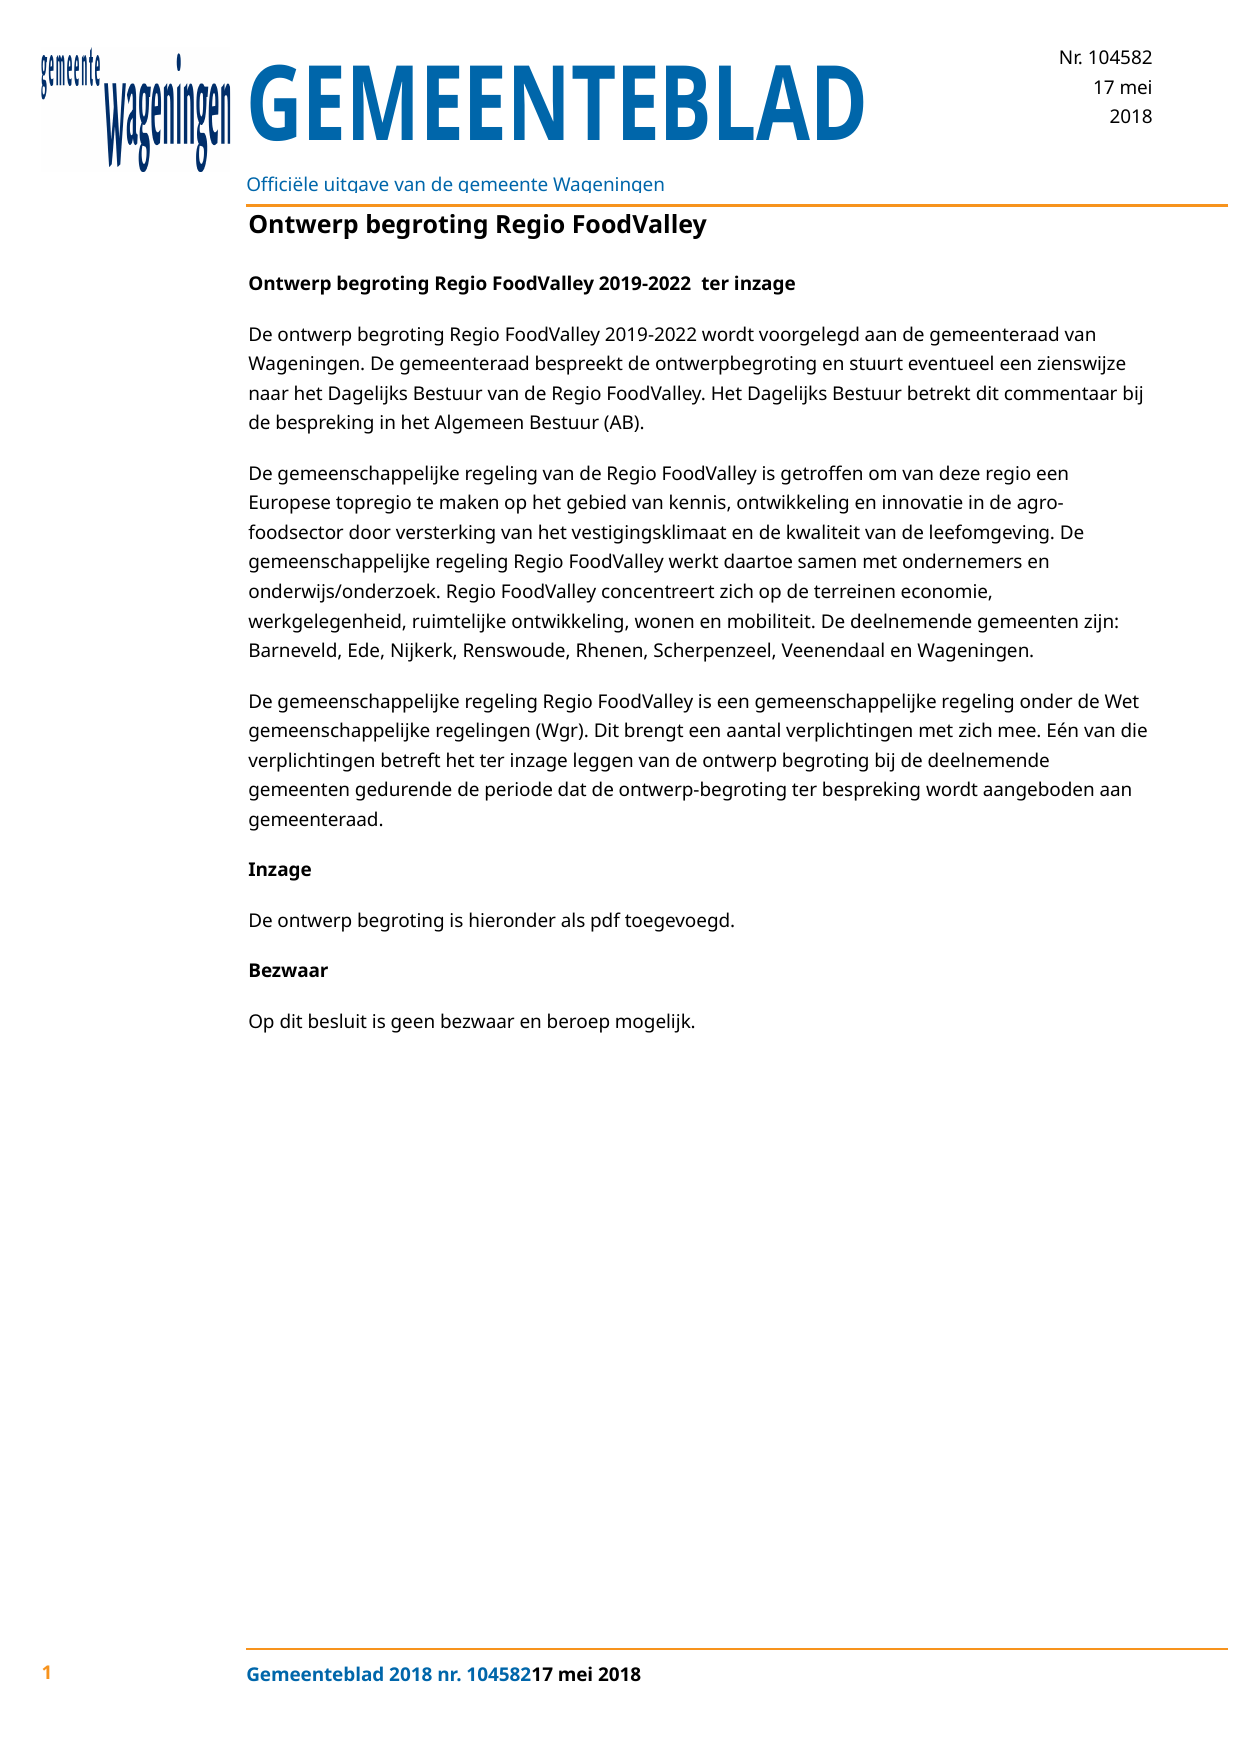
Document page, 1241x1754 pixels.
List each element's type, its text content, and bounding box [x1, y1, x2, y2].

text Op dit besluit is geen bezwaar en beroep mogelijk. [248, 1008, 1152, 1033]
text De ontwerp begroting Regio FoodValley 2019-2022 wordt voorgelegd aan de gemeenteraad van Wageningen. De gemeenteraad bespreekt de ontwerpbegroting en stuurt eventueel een zienswijze naar het Dagelijks Bestuur van de Regio FoodValley. Het Dagelijks Bestuur betrekt dit commentaar bij de bespreking in het Algemeen Bestuur (AB). [248, 321, 1152, 435]
picture [41, 47, 231, 172]
text De ontwerp begroting is hieronder als pdf toegevoegd. [248, 907, 1152, 933]
text Ontwerp begroting Regio FoodValley [248, 207, 1152, 241]
text Ontwerp begroting Regio FoodValley 2019-2022 ter inzage [248, 270, 1152, 296]
text Bezwaar [248, 957, 1152, 983]
text Inzage [248, 857, 1152, 882]
text De gemeenschappelijke regeling van de Regio FoodValley is getroffen om van deze regio een Europese topregio te maken op het gebied van kennis, ontwikkeling en innovatie in de agro-foodsector door versterking van het vestigingsklimaat en de kwaliteit van de leefomgeving. De gemeenschappelijke regeling Regio FoodValley werkt daartoe samen met ondernemers en onderwijs/onderzoek. Regio FoodValley concentreert zich op de terreinen economie, werkgelegenheid, ruimtelijke ontwikkeling, wonen en mobiliteit. De deelnemende gemeenten zijn: Barneveld, Ede, Nijkerk, Renswoude, Rhenen, Scherpenzeel, Veenendaal en Wageningen. [248, 460, 1152, 663]
text De gemeenschappelijke regeling Regio FoodValley is een gemeenschappelijke regeling onder de Wet gemeenschappelijke regelingen (Wgr). Dit brengt een aantal verplichtingen met zich mee. Eén van die verplichtingen betreft het ter inzage leggen van de ontwerp begroting bij de deelnemende gemeenten gedurende de periode dat de ontwerp-begroting ter bespreking wordt aangeboden aan gemeenteraad. [248, 688, 1152, 832]
